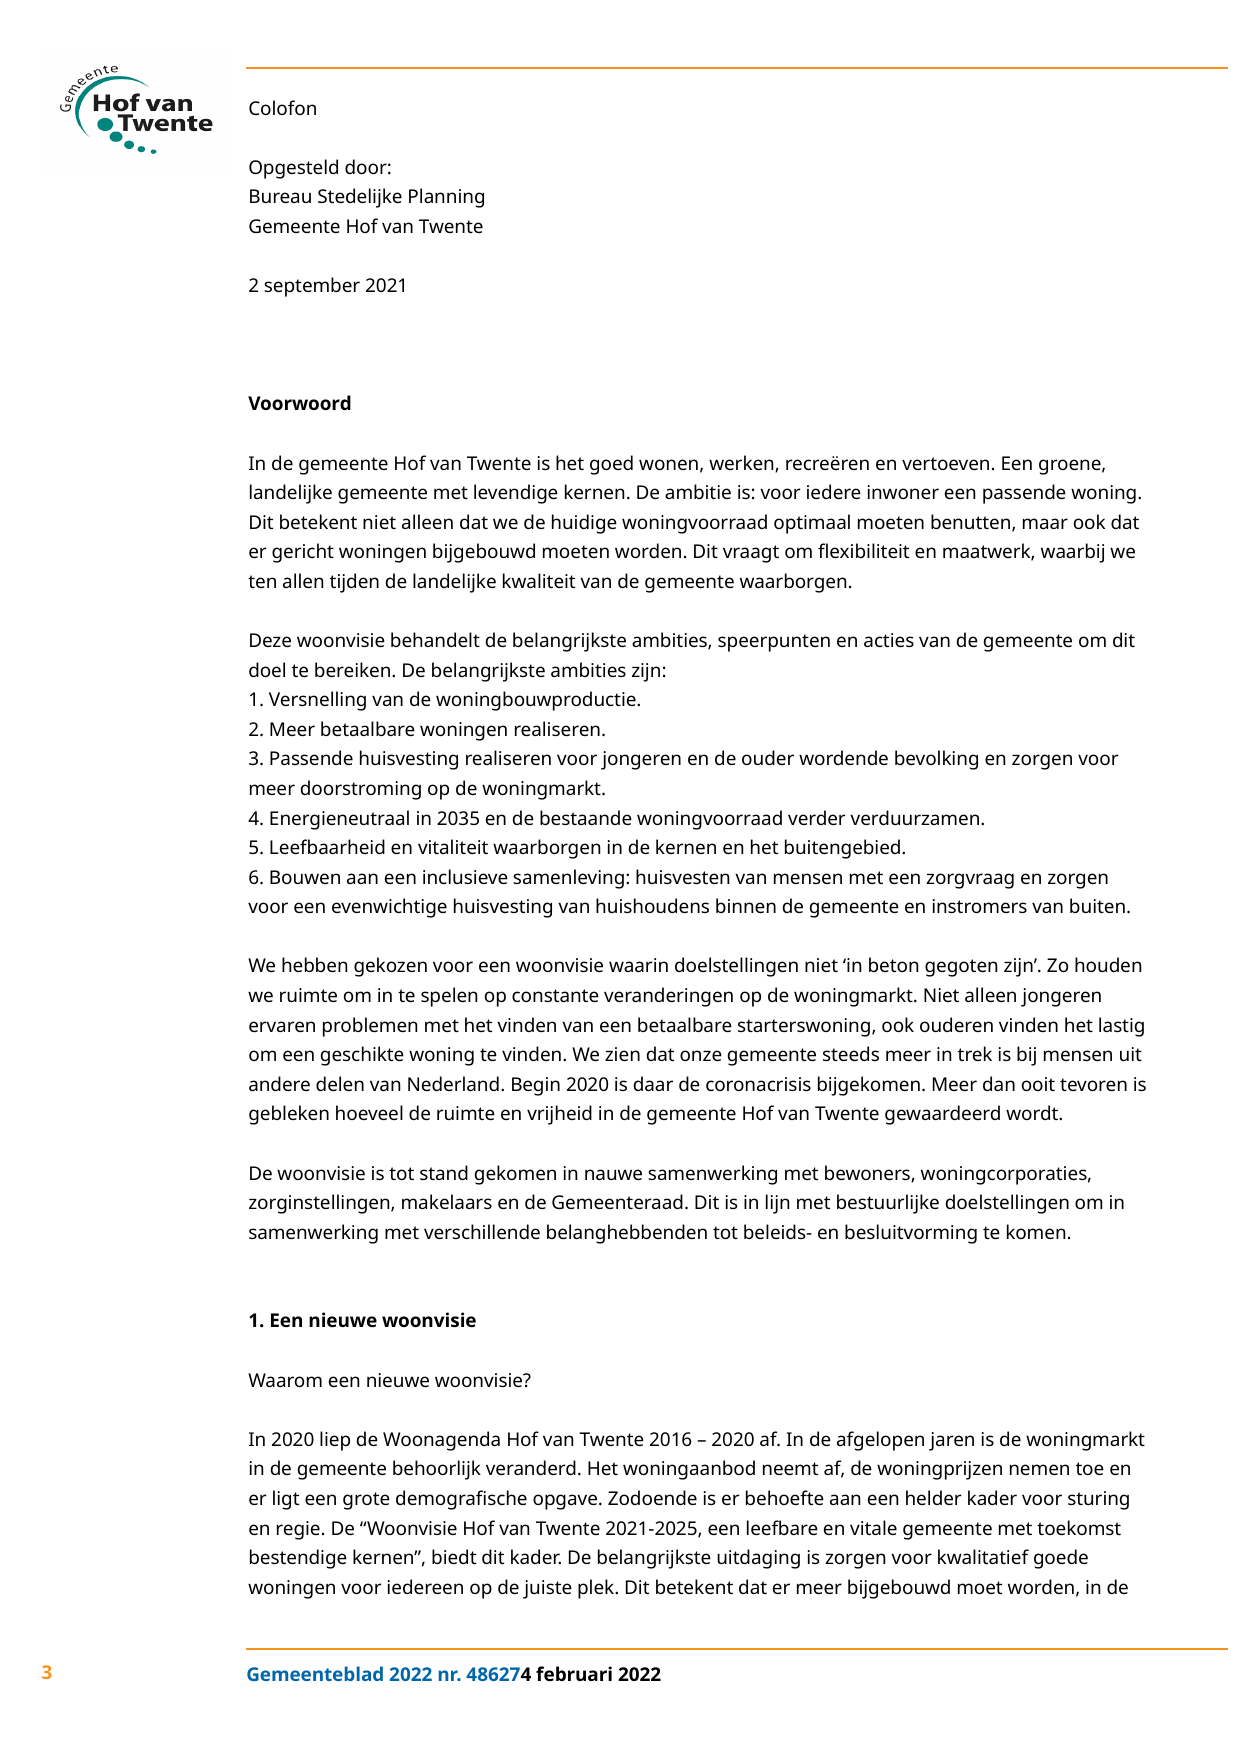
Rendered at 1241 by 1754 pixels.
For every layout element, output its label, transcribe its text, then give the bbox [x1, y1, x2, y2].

text 1. Een nieuwe woonvisie [248, 1308, 1152, 1333]
text 5. Leefbaarheid en vitaliteit waarborgen in de kernen en het buitengebied. [248, 834, 1152, 860]
text 2. Meer betaalbare woningen realiseren. [248, 716, 1152, 742]
text Bureau Stedelijke Planning [248, 183, 1152, 209]
text 4. Energieneutraal in 2035 en de bestaande woningvoorraad verder verduurzamen. [248, 805, 1152, 831]
text Gemeente Hof van Twente [248, 213, 1152, 239]
text 2 september 2021 [248, 272, 1152, 298]
text We hebben gekozen voor een woonvisie waarin doelstellingen niet ‘in beton gegoten zijn’. Zo houden we ruimte om in te spelen op constante veranderingen op de woningmarkt. Niet alleen jongeren ervaren problemen met het vinden van een betaalbare starterswoning, ook ouderen vinden het lastig om een geschikte woning te vinden. We zien dat onze gemeente steeds meer in trek is bij mensen uit andere delen van Nederland. Begin 2020 is daar de coronacrisis bijgekomen. Meer dan ooit tevoren is gebleken hoeveel de ruimte en vrijheid in de gemeente Hof van Twente gewaardeerd wordt. [248, 953, 1152, 1126]
text 1. Versnelling van de woningbouwproductie. [248, 686, 1152, 712]
text In de gemeente Hof van Twente is het goed wonen, werken, recreëren en vertoeven. Een groene, landelijke gemeente met levendige kernen. De ambitie is: voor iedere inwoner een passende woning. Dit betekent niet alleen dat we de huidige woningvoorraad optimaal moeten benutten, maar ook dat er gericht woningen bijgebouwd moeten worden. Dit vraagt om flexibiliteit en maatwerk, waarbij we ten allen tijden de landelijke kwaliteit van de gemeente waarborgen. [248, 450, 1152, 594]
picture [41, 47, 231, 172]
text Waarom een nieuwe woonvisie? [248, 1367, 1152, 1393]
text Voorwoord [248, 391, 1152, 416]
text Deze woonvisie behandelt de belangrijkste ambities, speerpunten en acties van de gemeente om dit doel te bereiken. De belangrijkste ambities zijn: [248, 627, 1152, 683]
text 6. Bouwen aan een inclusieve samenleving: huisvesten van mensen met een zorgvraag en zorgen voor een evenwichtige huisvesting van huishoudens binnen de gemeente en instromers van buiten. [248, 864, 1152, 919]
text In 2020 liep de Woonagenda Hof van Twente 2016 – 2020 af. In de afgelopen jaren is de woningmarkt in de gemeente behoorlijk veranderd. Het woningaanbod neemt af, de woningprijzen nemen toe en er ligt een grote demografische opgave. Zodoende is er behoefte aan een helder kader voor sturing en regie. De “Woonvisie Hof van Twente 2021-2025, een leefbare en vitale gemeente met toekomst bestendige kernen”, biedt dit kader. De belangrijkste uitdaging is zorgen voor kwalitatief goede woningen voor iedereen op de juiste plek. Dit betekent dat er meer bijgebouwd moet worden, in de [248, 1426, 1152, 1600]
text De woonvisie is tot stand gekomen in nauwe samenwerking met bewoners, woningcorporaties, zorginstellingen, makelaars en de Gemeenteraad. Dit is in lijn met bestuurlijke doelstellingen om in samenwerking met verschillende belanghebbenden tot beleids- en besluitvorming te komen. [248, 1160, 1152, 1245]
text Opgesteld door: [248, 154, 1152, 180]
text Colofon [248, 95, 1152, 121]
text 3. Passende huisvesting realiseren voor jongeren en de ouder wordende bevolking en zorgen voor meer doorstroming op de woningmarkt. [248, 746, 1152, 801]
